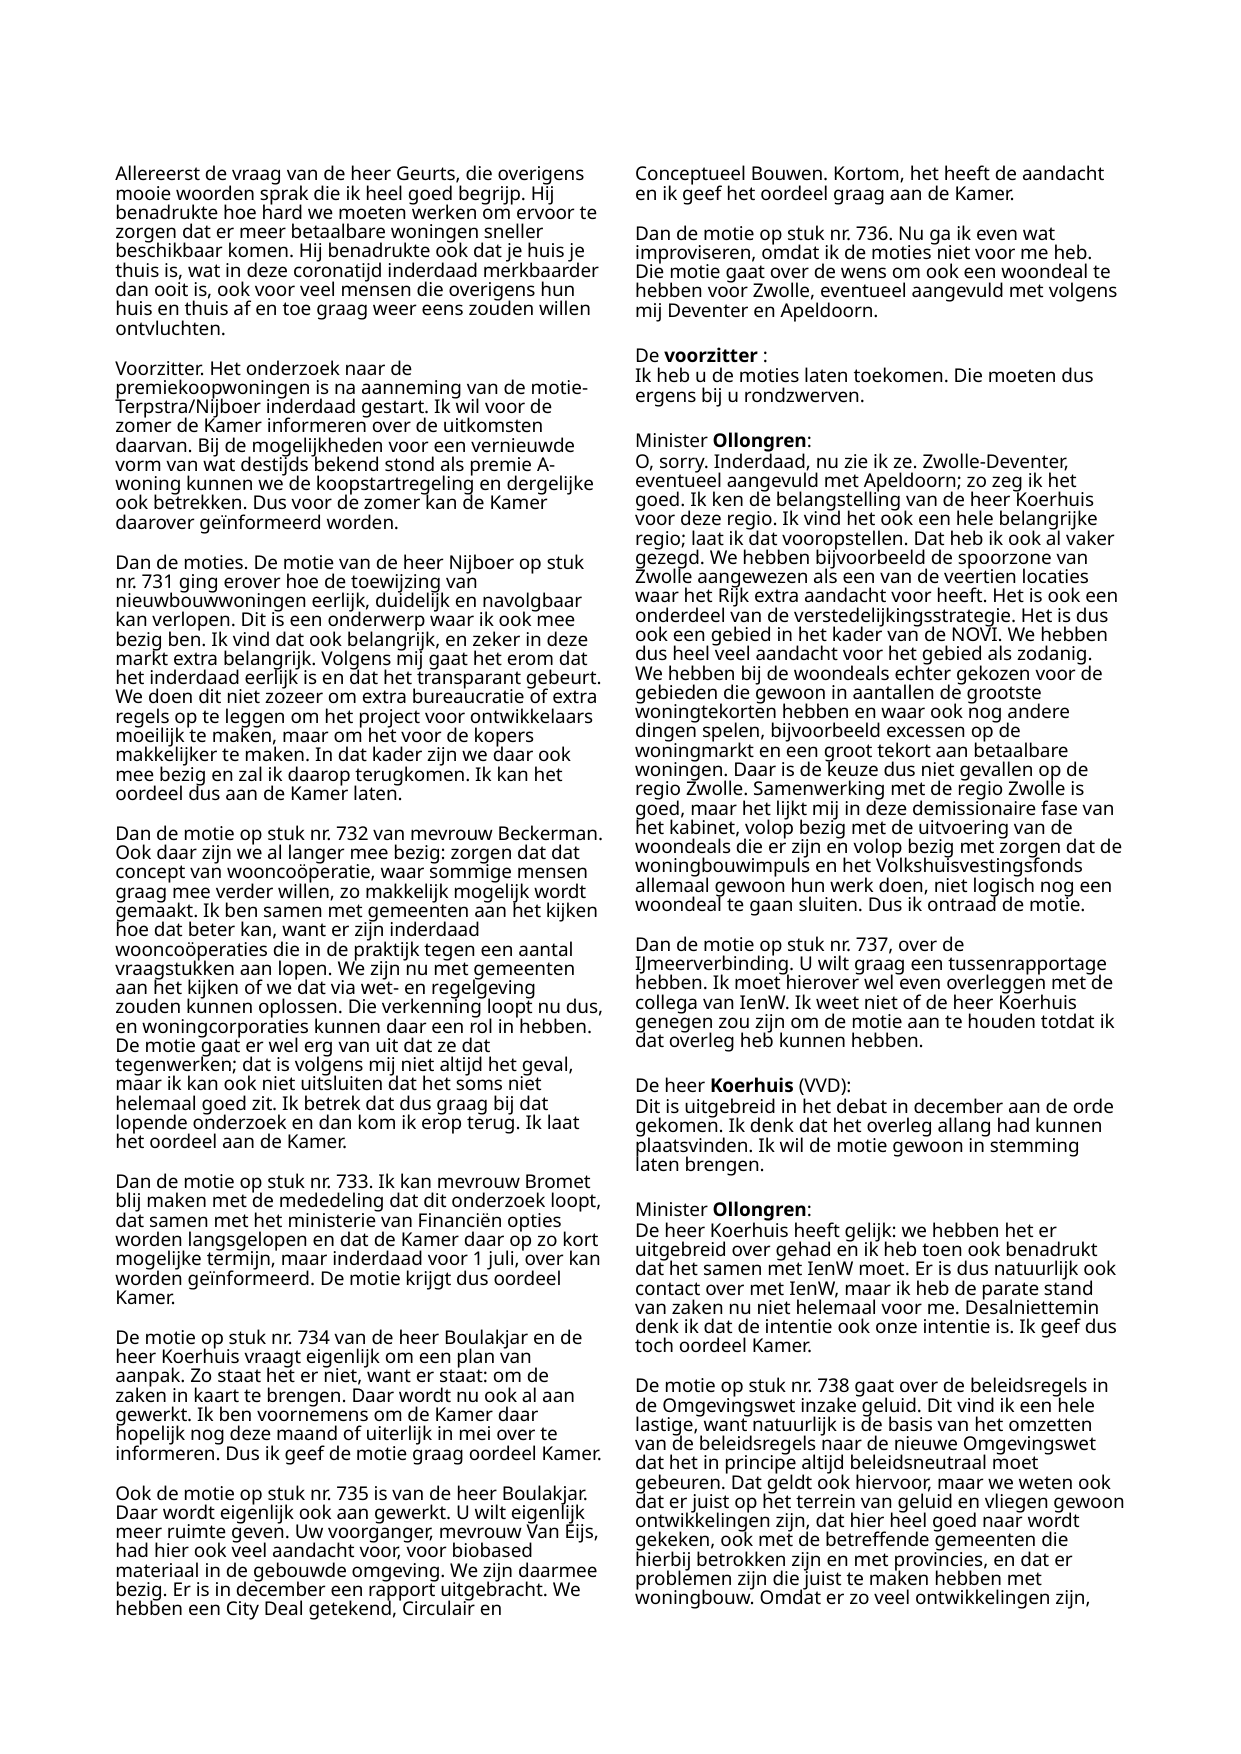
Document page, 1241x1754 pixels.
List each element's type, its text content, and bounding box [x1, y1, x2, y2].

text Conceptueel Bouwen. Kortom, het heeft de aandacht en ik geef het oordeel graag aan de Kamer. [635, 165, 1125, 204]
text De heer Koerhuis (VVD): [635, 1072, 1125, 1098]
text Dit is uitgebreid in het debat in december aan de orde gekomen. Ik denk dat het overleg allang had kunnen plaatsvinden. Ik wil de motie gewoon in stemming laten brengen. [635, 1098, 1125, 1175]
text De motie op stuk nr. 734 van de heer Boulakjar en de heer Koerhuis vraagt eigenlijk om een plan van aanpak. Zo staat het er niet, want er staat: om de zaken in kaart te brengen. Daar wordt nu ook al aan gewerkt. Ik ben voornemens om de Kamer daar hopelijk nog deze maand of uiterlijk in mei over te informeren. Dus ik geef de motie graag oordeel Kamer. [115, 1329, 605, 1464]
text Dan de motie op stuk nr. 736. Nu ga ik even wat improviseren, omdat ik de moties niet voor me heb. Die motie gaat over de wens om ook een woondeal te hebben voor Zwolle, eventueel aangevuld met volgens mij Deventer en Apeldoorn. [635, 224, 1125, 321]
text Ook de motie op stuk nr. 735 is van de heer Boulakjar. Daar wordt eigenlijk ook aan gewerkt. U wilt eigenlijk meer ruimte geven. Uw voorganger, mevrouw Van Eijs, had hier ook veel aandacht voor, voor biobased materiaal in de gebouwde omgeving. We zijn daarmee bezig. Er is in december een rapport uitgebracht. We hebben een City Deal getekend, Circulair en [115, 1484, 605, 1619]
text Ik heb u de moties laten toekomen. Die moeten dus ergens bij u rondzwerven. [635, 367, 1125, 406]
text Dan de motie op stuk nr. 733. Ik kan mevrouw Bromet blij maken met de mededeling dat dit onderzoek loopt, dat samen met het ministerie van Financiën opties worden langsgelopen en dat de Kamer daar op zo kort mogelijke termijn, maar inderdaad voor 1 juli, over kan worden geïnformeerd. De motie krijgt dus oordeel Kamer. [115, 1173, 605, 1308]
text Allereerst de vraag van de heer Geurts, die overigens mooie woorden sprak die ik heel goed begrijp. Hij benadrukte hoe hard we moeten werken om ervoor te zorgen dat er meer betaalbare woningen sneller beschikbaar komen. Hij benadrukte ook dat je huis je thuis is, wat in deze coronatijd inderdaad merkbaarder dan ooit is, ook voor veel mensen die overigens hun huis en thuis af en toe graag weer eens zouden willen ontvluchten. [115, 165, 605, 339]
text Dan de motie op stuk nr. 737, over de IJmeerverbinding. U wilt graag een tussenrapportage hebben. Ik moet hierover wel even overleggen met de collega van IenW. Ik weet niet of de heer Koerhuis genegen zou zijn om de motie aan te houden totdat ik dat overleg heb kunnen hebben. [635, 936, 1125, 1051]
text Dan de moties. De motie van de heer Nijboer op stuk nr. 731 ging erover hoe de toewijzing van nieuwbouwwoningen eerlijk, duidelijk en navolgbaar kan verlopen. Dit is een onderwerp waar ik ook mee bezig ben. Ik vind dat ook belangrijk, en zeker in deze markt extra belangrijk. Volgens mij gaat het erom dat het inderdaad eerlijk is en dat het transparant gebeurt. We doen dit niet zozeer om extra bureaucratie of extra regels op te leggen om het project voor ontwikkelaars moeilijk te maken, maar om het voor de kopers makkelijker te maken. In dat kader zijn we daar ook mee bezig en zal ik daarop terugkomen. Ik kan het oordeel dus aan de Kamer laten. [115, 554, 605, 804]
text Minister Ollongren: [635, 427, 1125, 453]
text Dan de motie op stuk nr. 732 van mevrouw Beckerman. Ook daar zijn we al langer mee bezig: zorgen dat dat concept van wooncoöperatie, waar sommige mensen graag mee verder willen, zo makkelijk mogelijk wordt gemaakt. Ik ben samen met gemeenten aan het kijken hoe dat beter kan, want er zijn inderdaad wooncoöperaties die in de praktijk tegen een aantal vraagstukken aan lopen. We zijn nu met gemeenten aan het kijken of we dat via wet- en regelgeving zouden kunnen oplossen. Die verkenning loopt nu dus, en woningcorporaties kunnen daar een rol in hebben. De motie gaat er wel erg van uit dat ze dat tegenwerken; dat is volgens mij niet altijd het geval, maar ik kan ook niet uitsluiten dat het soms niet helemaal goed zit. Ik betrek dat dus graag bij dat lopende onderzoek en dan kom ik erop terug. Ik laat het oordeel aan de Kamer. [115, 825, 605, 1152]
text Voorzitter. Het onderzoek naar de premiekoopwoningen is na aanneming van de motie-Terpstra/Nijboer inderdaad gestart. Ik wil voor de zomer de Kamer informeren over de uitkomsten daarvan. Bij de mogelijkheden voor een vernieuwde vorm van wat destijds bekend stond als premie A-woning kunnen we de koopstartregeling en dergelijke ook betrekken. Dus voor de zomer kan de Kamer daarover geïnformeerd worden. [115, 359, 605, 533]
text Minister Ollongren: [635, 1196, 1125, 1222]
text De voorzitter : [635, 342, 1125, 367]
text O, sorry. Inderdaad, nu zie ik ze. Zwolle-Deventer, eventueel aangevuld met Apeldoorn; zo zeg ik het goed. Ik ken de belangstelling van de heer Koerhuis voor deze regio. Ik vind het ook een hele belangrijke regio; laat ik dat vooropstellen. Dat heb ik ook al vaker gezegd. We hebben bijvoorbeeld de spoorzone van Zwolle aangewezen als een van de veertien locaties waar het Rijk extra aandacht voor heeft. Het is ook een onderdeel van de verstedelijkingsstrategie. Het is dus ook een gebied in het kader van de NOVI. We hebben dus heel veel aandacht voor het gebied als zodanig. We hebben bij de woondeals echter gekozen voor de gebieden die gewoon in aantallen de grootste woningtekorten hebben en waar ook nog andere dingen spelen, bijvoorbeeld excessen op de woningmarkt en een groot tekort aan betaalbare woningen. Daar is de keuze dus niet gevallen op de regio Zwolle. Samenwerking met de regio Zwolle is goed, maar het lijkt mij in deze demissionaire fase van het kabinet, volop bezig met de uitvoering van de woondeals die er zijn en volop bezig met zorgen dat de woningbouwimpuls en het Volkshuisvestingsfonds allemaal gewoon hun werk doen, niet logisch nog een woondeal te gaan sluiten. Dus ik ontraad de motie. [635, 453, 1125, 915]
text De heer Koerhuis heeft gelijk: we hebben het er uitgebreid over gehad en ik heb toen ook benadrukt dat het samen met IenW moet. Er is dus natuurlijk ook contact over met IenW, maar ik heb de parate stand van zaken nu niet helemaal voor me. Desalniettemin denk ik dat de intentie ook onze intentie is. Ik geef dus toch oordeel Kamer. [635, 1222, 1125, 1357]
text De motie op stuk nr. 738 gaat over de beleidsregels in de Omgevingswet inzake geluid. Dit vind ik een hele lastige, want natuurlijk is de basis van het omzetten van de beleidsregels naar de nieuwe Omgevingswet dat het in principe altijd beleidsneutraal moet gebeuren. Dat geldt ook hiervoor, maar we weten ook dat er juist op het terrein van geluid en vliegen gewoon ontwikkelingen zijn, dat hier heel goed naar wordt gekeken, ook met de betreffende gemeenten die hierbij betrokken zijn en met provincies, en dat er problemen zijn die juist te maken hebben met woningbouw. Omdat er zo veel ontwikkelingen zijn, [635, 1377, 1125, 1608]
